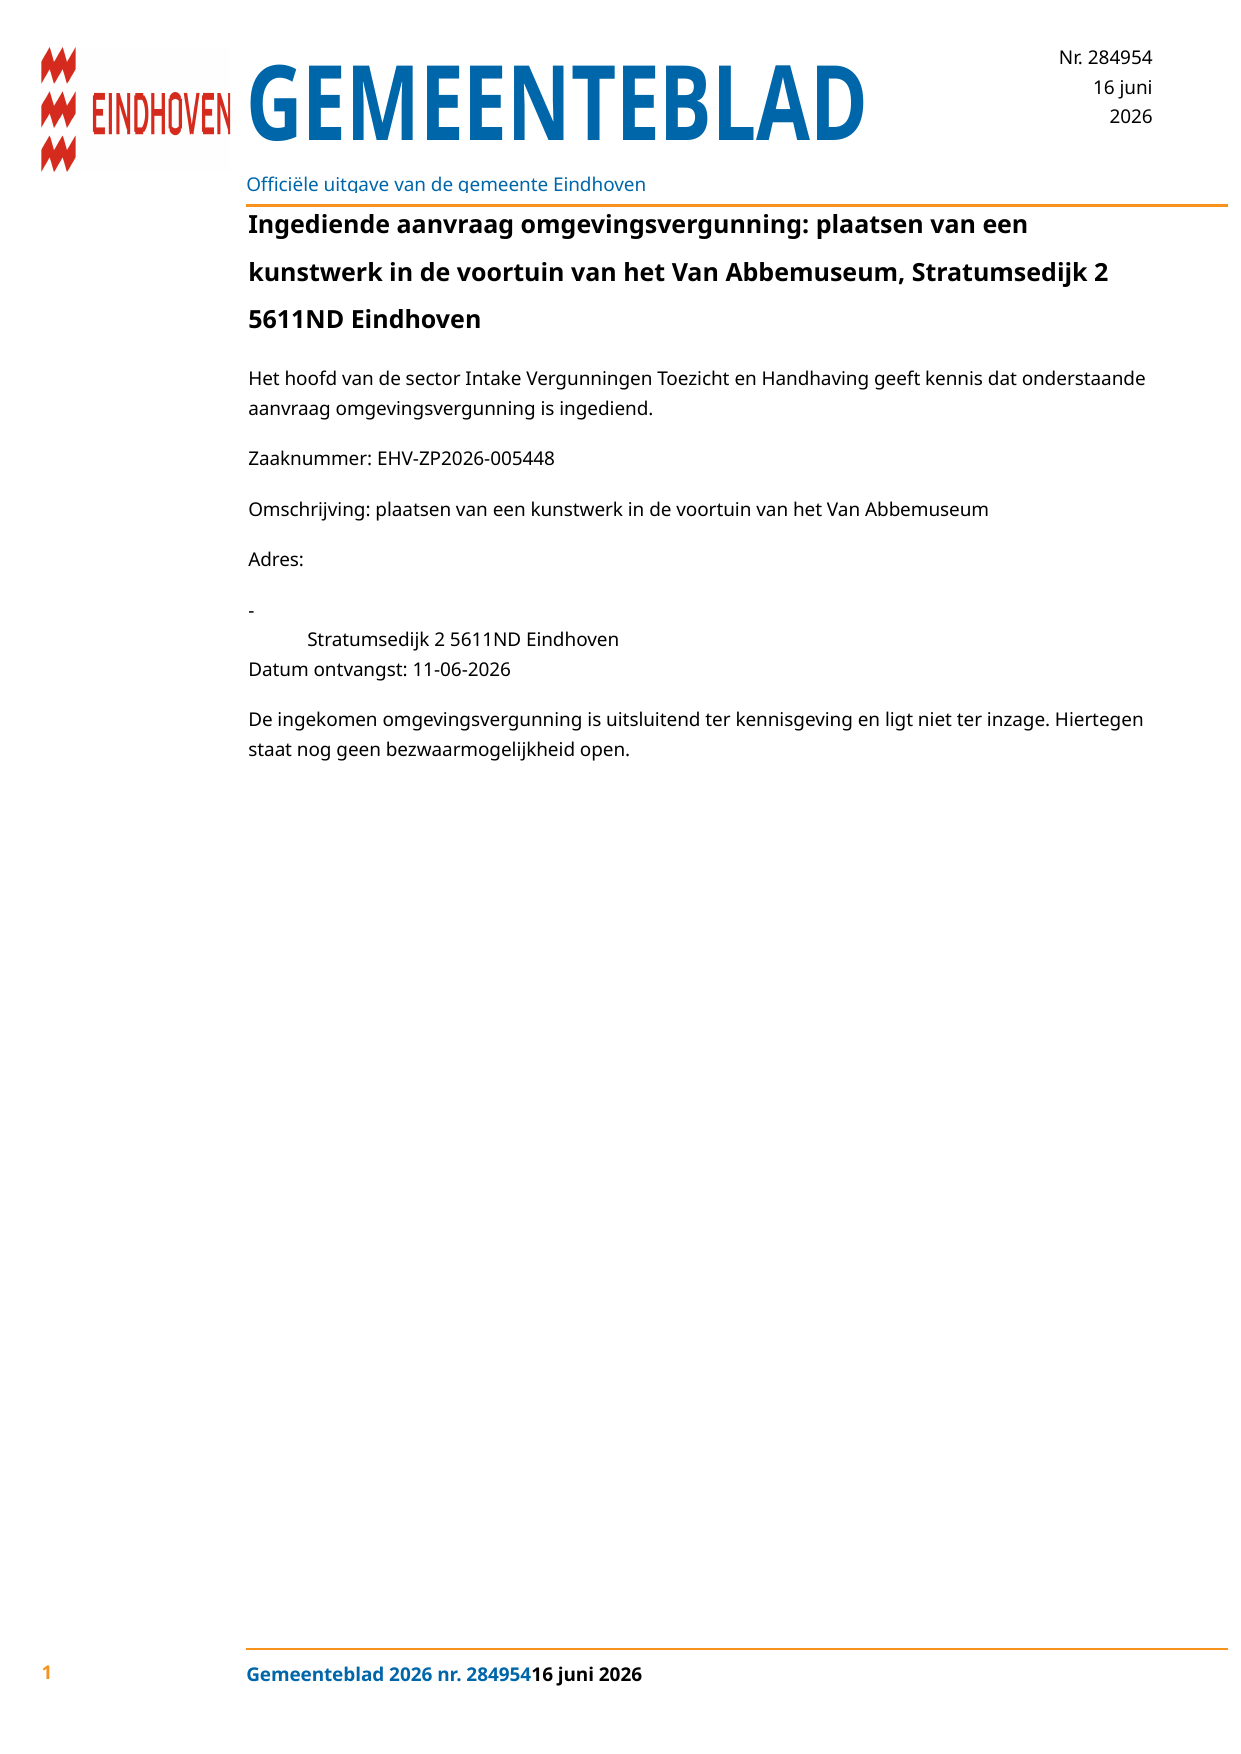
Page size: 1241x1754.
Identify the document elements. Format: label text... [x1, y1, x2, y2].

text Ingediende aanvraag omgevingsvergunning: plaatsen van een kunstwerk in de voortuin van het Van Abbemuseum, Stratumsedijk 2 5611ND Eindhoven [248, 207, 1152, 336]
text Datum ontvangst: 11-06-2026 [248, 656, 1152, 682]
text Omschrijving: plaatsen van een kunstwerk in de voortuin van het Van Abbemuseum [248, 496, 1152, 522]
list Stratumsedijk 2 5611ND Eindhoven [248, 626, 1152, 652]
text Adres: [248, 546, 1152, 572]
text De ingekomen omgevingsvergunning is uitsluitend ter kennisgeving en ligt niet ter inzage. Hiertegen staat nog geen bezwaarmogelijkheid open. [248, 706, 1152, 762]
picture [41, 47, 231, 172]
text Het hoofd van de sector Intake Vergunningen Toezicht en Handhaving geeft kennis dat onderstaande aanvraag omgevingsvergunning is ingediend. [248, 366, 1152, 421]
text Zaaknummer: EHV-ZP2026-005448 [248, 446, 1152, 471]
